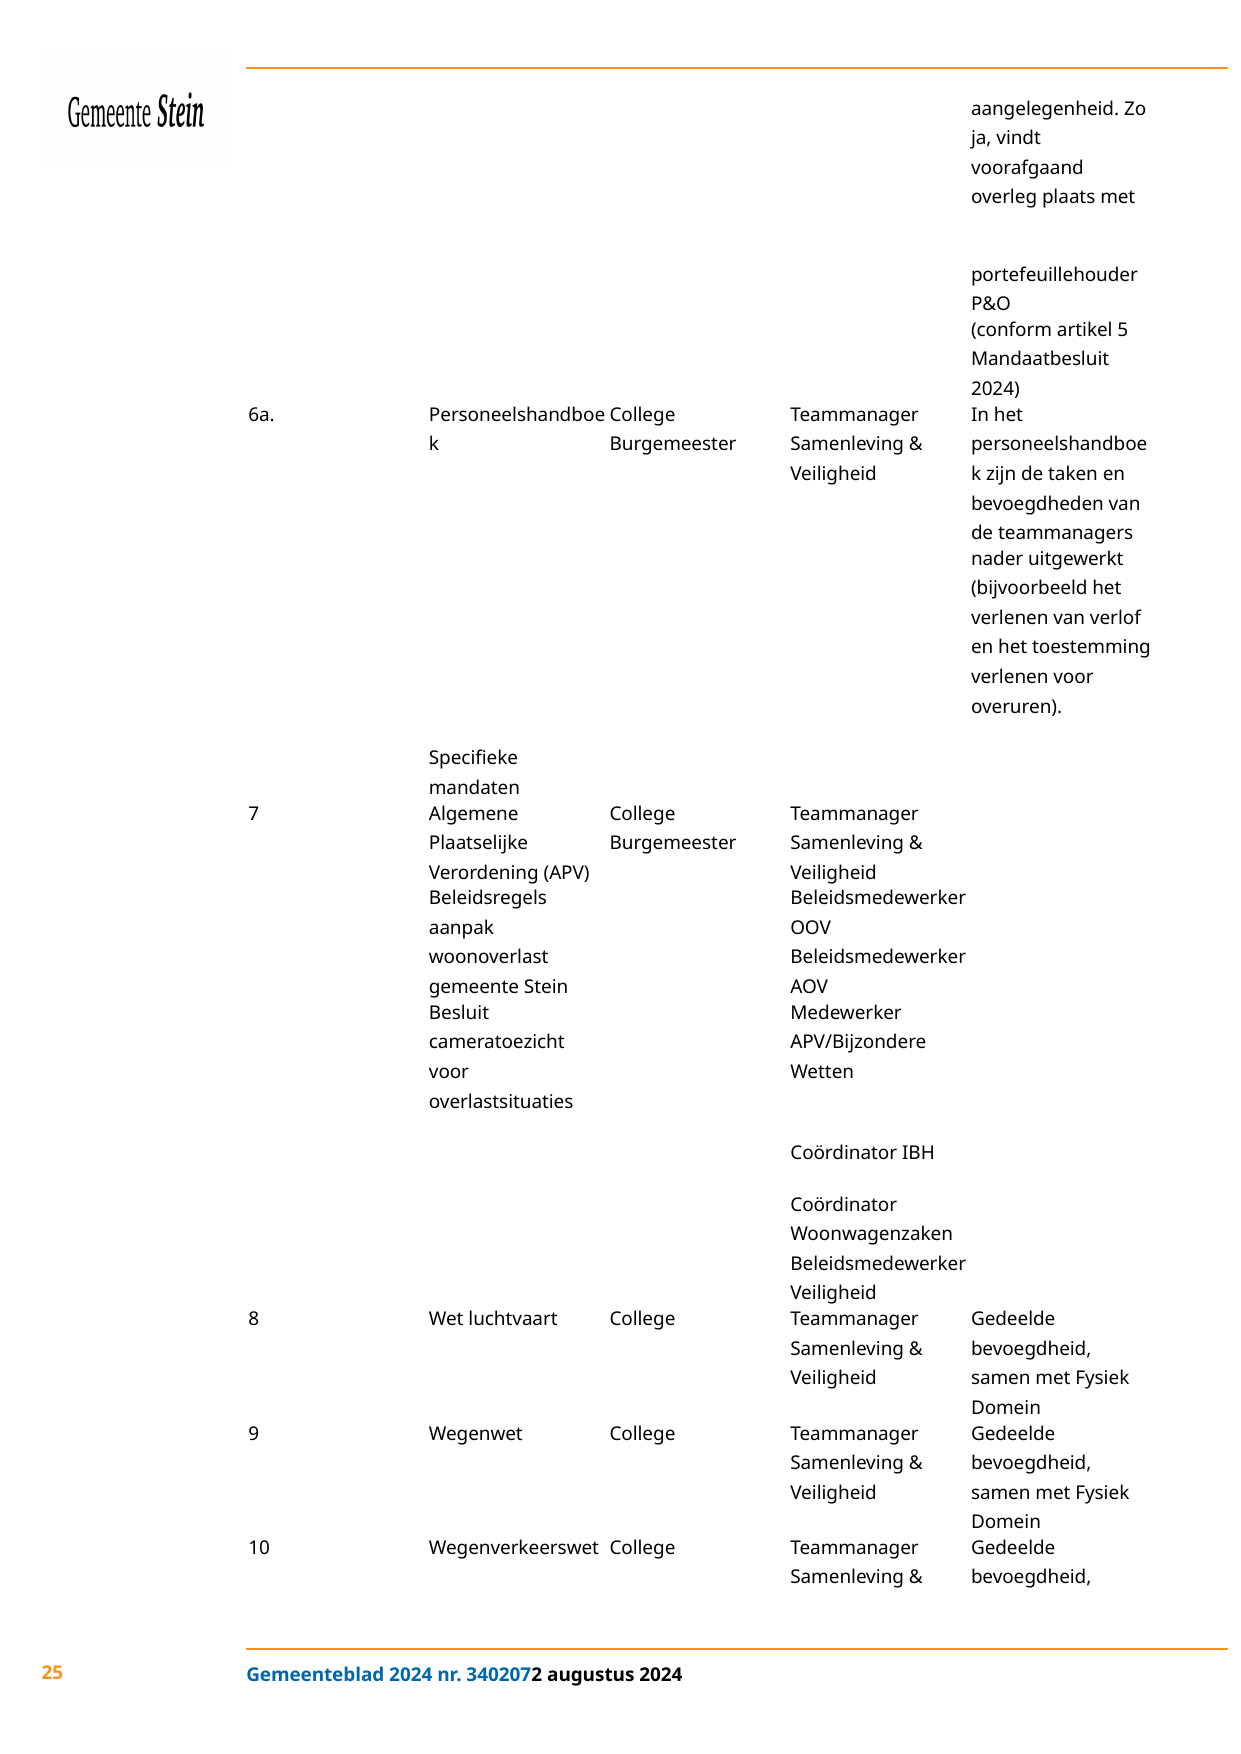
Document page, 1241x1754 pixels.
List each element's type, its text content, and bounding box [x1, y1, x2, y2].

table_cell Teammanager Samenleving & Veiligheid [790, 1420, 971, 1534]
table_cell Beleidsregels aanpak woonoverlast gemeente Stein [429, 885, 609, 999]
table_cell [248, 261, 429, 401]
table_cell [429, 719, 609, 744]
table_cell Personeelshandboek [429, 401, 609, 719]
table_cell Teammanager Samenleving & Veiligheid [790, 1305, 971, 1420]
table_cell [429, 209, 609, 235]
table_cell portefeuillehouder P&O [971, 261, 1152, 316]
table_cell In het personeelshandboek zijn de taken en bevoegdheden van de teammanagers [971, 401, 1152, 545]
table_cell [429, 235, 609, 261]
table_cell Beleidsmedewerker OOV Beleidsmedewerker AOV [790, 885, 971, 999]
table_cell [609, 95, 790, 209]
table_cell [971, 800, 1152, 1305]
table_cell [971, 744, 1152, 800]
table_cell [609, 209, 790, 235]
table_cell College Burgemeester [609, 800, 790, 1305]
table_cell [971, 209, 1152, 235]
table_cell Gedeelde bevoegdheid, samen met Fysiek Domein [971, 1305, 1152, 1420]
table_cell 7 [248, 800, 429, 1305]
table_cell nader uitgewerkt (bijvoorbeeld het verlenen van verlof en het toestemming verlenen voor overuren). [971, 545, 1152, 719]
table_cell aangelegenheid. Zo ja, vindt voorafgaand overleg plaats met [971, 95, 1152, 209]
table_cell [790, 1165, 971, 1191]
table_cell 6a. [248, 401, 429, 719]
table_cell [429, 1114, 609, 1139]
table_cell Teammanager Samenleving & Veiligheid [790, 800, 971, 884]
table_cell [248, 235, 429, 261]
table_cell Gedeelde bevoegdheid, [971, 1534, 1152, 1589]
table_cell [248, 95, 429, 209]
table_cell 10 [248, 1534, 429, 1589]
table_cell 9 [248, 1420, 429, 1534]
picture [41, 47, 231, 172]
table_cell Coördinator IBH [790, 1139, 971, 1165]
table_cell Besluit cameratoezicht voor overlastsituaties [429, 999, 609, 1113]
table_cell [790, 95, 971, 209]
table_cell [790, 261, 971, 401]
table_cell [248, 744, 429, 800]
table_cell Algemene Plaatselijke Verordening (APV) [429, 800, 609, 884]
table_cell Specifieke mandaten [429, 744, 609, 800]
table_cell Wet luchtvaart [429, 1305, 609, 1420]
table_cell [971, 235, 1152, 261]
table_cell [790, 235, 971, 261]
table_cell [971, 719, 1152, 744]
table_cell [609, 235, 790, 261]
table_cell [429, 95, 609, 209]
table_cell Gedeelde bevoegdheid, samen met Fysiek Domein [971, 1420, 1152, 1534]
table_cell [609, 744, 790, 800]
table_cell Wegenwet [429, 1420, 609, 1534]
table_cell [790, 1114, 971, 1139]
table_cell 8 [248, 1305, 429, 1420]
table_cell College [609, 1305, 790, 1420]
table_cell [609, 261, 790, 401]
table_cell [248, 209, 429, 235]
table_cell Medewerker APV/Bijzondere Wetten [790, 999, 971, 1113]
table_cell [790, 744, 971, 800]
table_cell [429, 261, 609, 401]
table_cell College Burgemeester [609, 401, 790, 719]
table_cell Coördinator Woonwagenzaken Beleidsmedewerker Veiligheid [790, 1191, 971, 1305]
table_cell Teammanager Samenleving & [790, 1534, 971, 1589]
table_cell Teammanager Samenleving & Veiligheid [790, 401, 971, 719]
table_cell College [609, 1420, 790, 1534]
table_cell [429, 1191, 609, 1305]
table_cell [429, 1139, 609, 1165]
table_cell [429, 1165, 609, 1191]
table_cell College [609, 1534, 790, 1589]
table_cell [609, 719, 790, 744]
table_cell Wegenverkeerswet [429, 1534, 609, 1589]
table_cell [790, 209, 971, 235]
table_cell [248, 719, 429, 744]
table_cell (conform artikel 5 Mandaatbesluit 2024) [971, 316, 1152, 401]
table_cell [790, 719, 971, 744]
